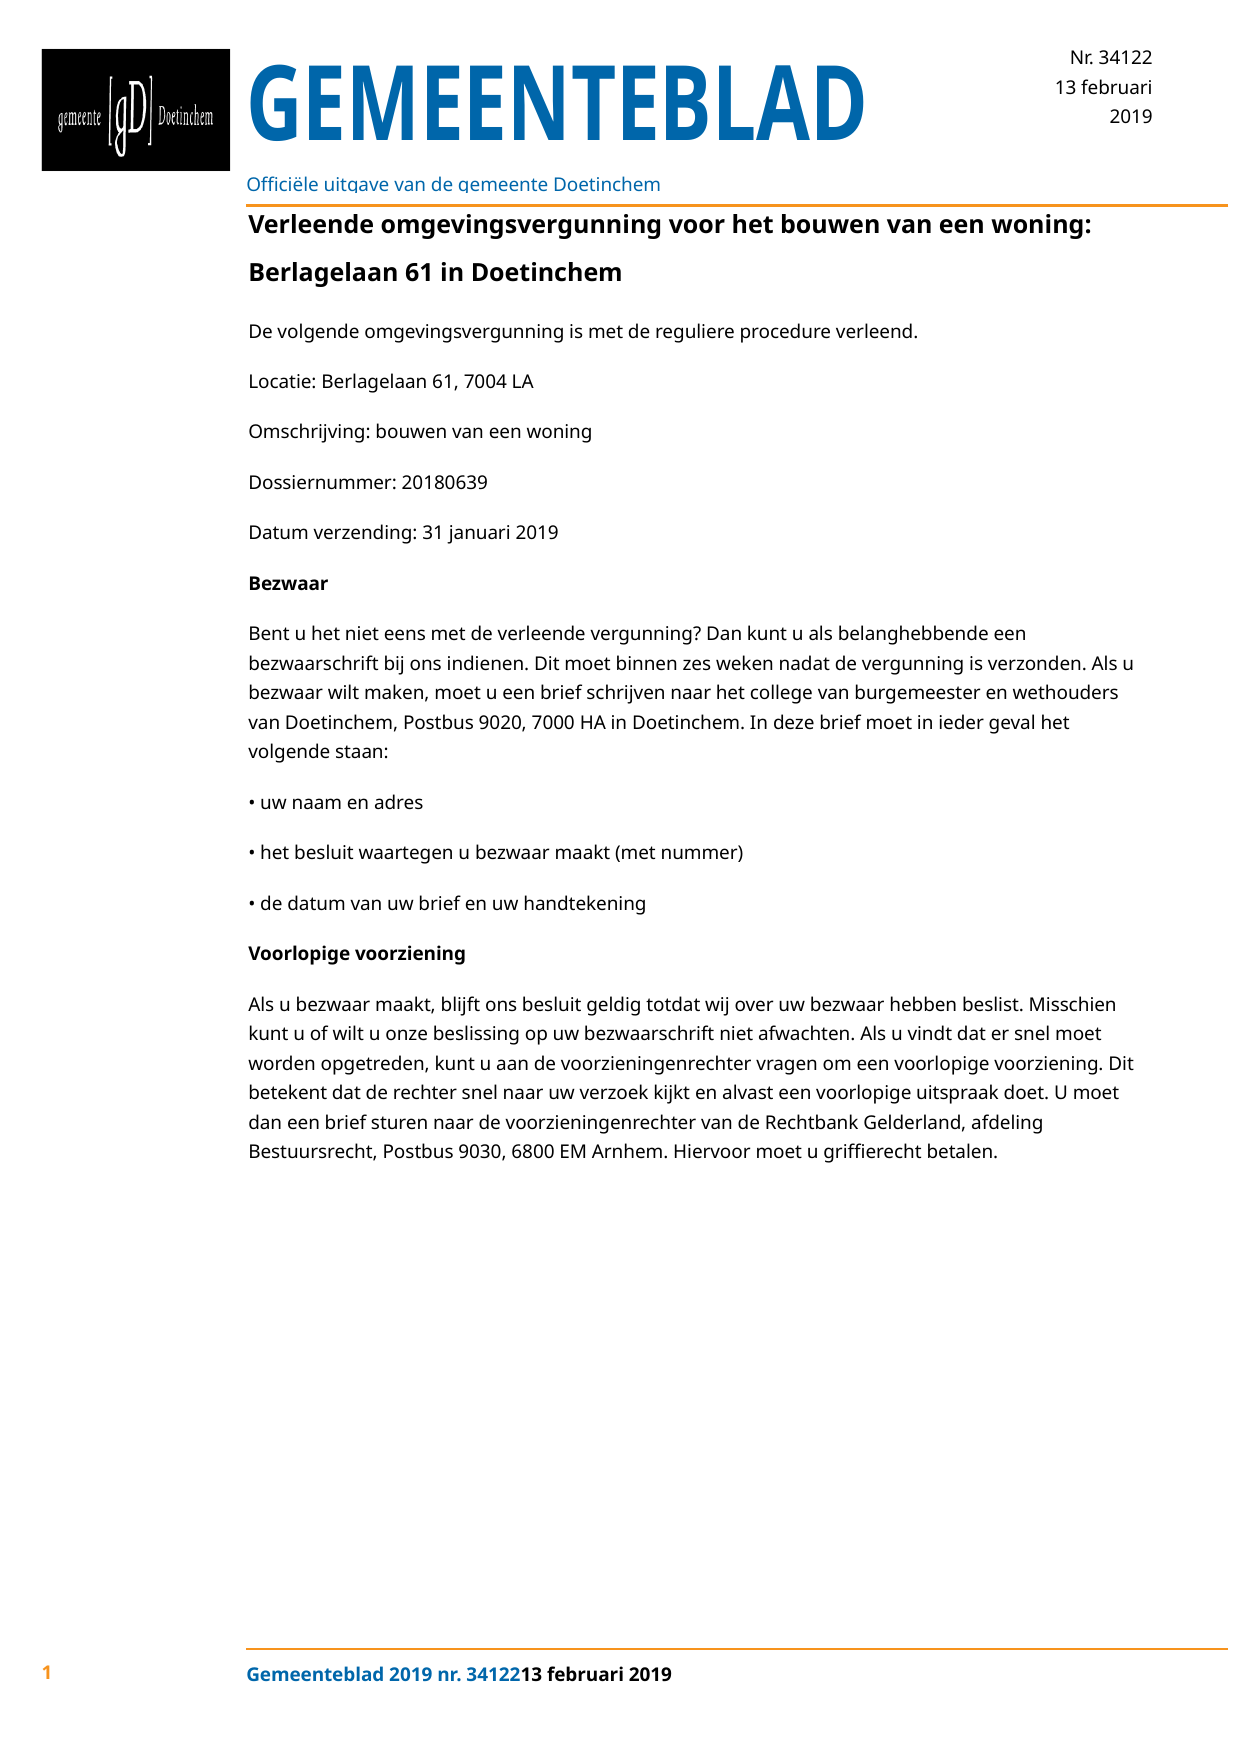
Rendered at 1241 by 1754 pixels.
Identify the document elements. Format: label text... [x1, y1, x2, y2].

text Locatie: Berlagelaan 61, 7004 LA [248, 368, 1152, 394]
picture [41, 47, 231, 172]
text De volgende omgevingsvergunning is met de reguliere procedure verleend. [248, 318, 1152, 344]
text • het besluit waartegen u bezwaar maakt (met nummer) [248, 839, 1152, 865]
text Dossiernummer: 20180639 [248, 469, 1152, 495]
text • de datum van uw brief en uw handtekening [248, 890, 1152, 916]
text • uw naam en adres [248, 789, 1152, 815]
text Verleende omgevingsvergunning voor het bouwen van een woning: Berlagelaan 61 in Doetinchem [248, 207, 1152, 288]
text Datum verzending: 31 januari 2019 [248, 519, 1152, 545]
text Bezwaar [248, 570, 1152, 596]
text Als u bezwaar maakt, blijft ons besluit geldig totdat wij over uw bezwaar hebben beslist. Misschien kunt u of wilt u onze beslissing op uw bezwaarschrift niet afwachten. Als u vindt dat er snel moet worden opgetreden, kunt u aan de voorzieningenrechter vragen om een voorlopige voorziening. Dit betekent dat de rechter snel naar uw verzoek kijkt en alvast een voorlopige uitspraak doet. U moet dan een brief sturen naar de voorzieningenrechter van de Rechtbank Gelderland, afdeling Bestuursrecht, Postbus 9030, 6800 EM Arnhem. Hiervoor moet u griffierecht betalen. [248, 991, 1152, 1164]
text Omschrijving: bouwen van een woning [248, 419, 1152, 444]
text Bent u het niet eens met de verleende vergunning? Dan kunt u als belanghebbende een bezwaarschrift bij ons indienen. Dit moet binnen zes weken nadat de vergunning is verzonden. Als u bezwaar wilt maken, moet u een brief schrijven naar het college van burgemeester en wethouders van Doetinchem, Postbus 9020, 7000 HA in Doetinchem. In deze brief moet in ieder geval het volgende staan: [248, 620, 1152, 764]
text Voorlopige voorziening [248, 940, 1152, 966]
